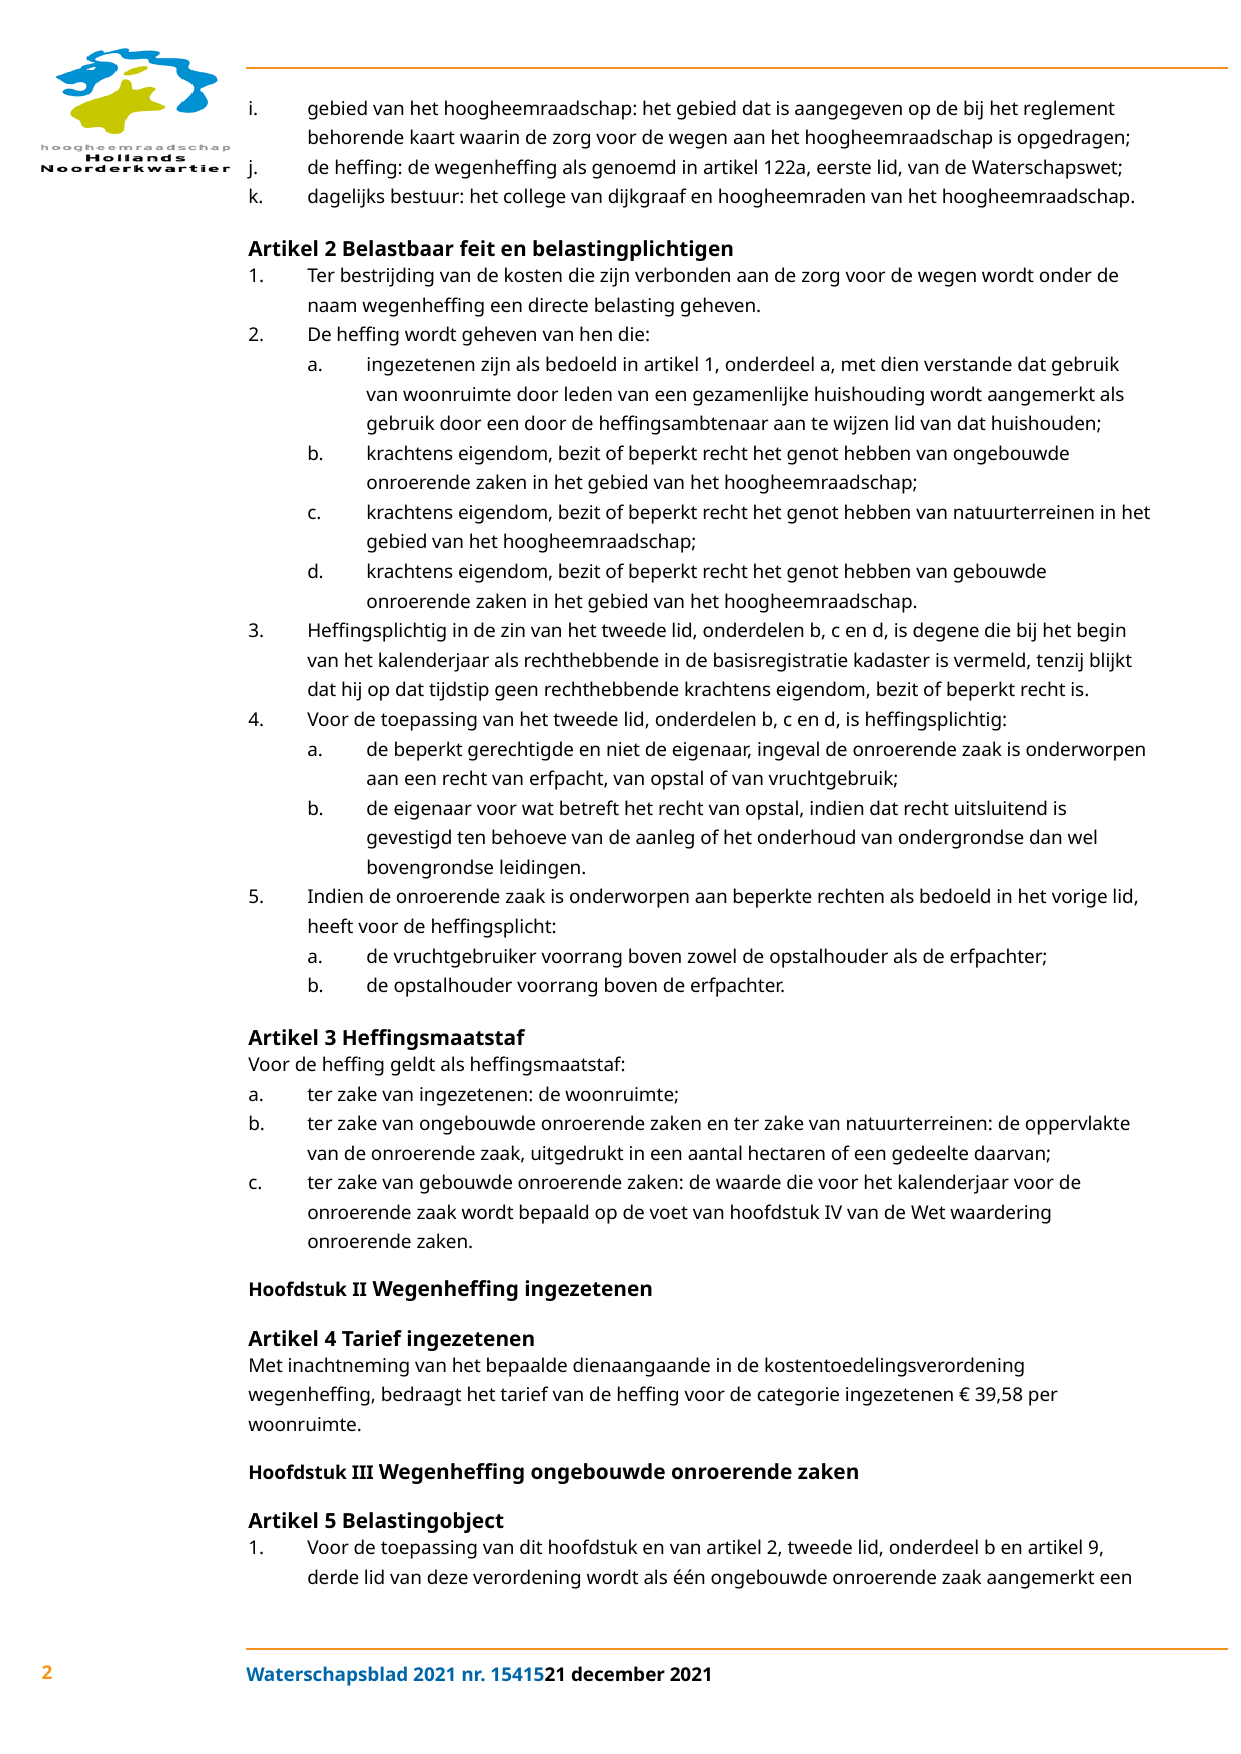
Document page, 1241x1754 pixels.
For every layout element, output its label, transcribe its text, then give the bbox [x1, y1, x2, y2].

text Artikel 3 Heffingsmaatstaf [248, 1023, 1152, 1051]
list Heffingsplichtig in de zin van het tweede lid, onderdelen b, c en d, is degene die bij het begin van het kalenderjaar als rechthebbende in de basisregistratie kadaster is vermeld, tenzij blijkt dat hij op dat tijdstip geen rechthebbende krachtens eigendom, bezit of beperkt recht is. [248, 617, 1152, 702]
list ter zake van gebouwde onroerende zaken: de waarde die voor het kalenderjaar voor de onroerende zaak wordt bepaald op de voet van hoofdstuk IV van de Wet waardering onroerende zaken. [248, 1169, 1152, 1254]
list de heffing: de wegenheffing als genoemd in artikel 122a, eerste lid, van de Waterschapswet; [248, 154, 1152, 180]
list Voor de toepassing van dit hoofdstuk en van artikel 2, tweede lid, onderdeel b en artikel 9, derde lid van deze verordening wordt als één ongebouwde onroerende zaak aangemerkt een [248, 1534, 1152, 1590]
list ingezetenen zijn als bedoeld in artikel 1, onderdeel a, met dien verstande dat gebruik van woonruimte door leden van een gezamenlijke huishouding wordt aangemerkt als gebruik door een door de heffingsambtenaar aan te wijzen lid van dat huishouden; [307, 351, 1152, 436]
list gebied van het hoogheemraadschap: het gebied dat is aangegeven op de bij het reglement behorende kaart waarin de zorg voor de wegen aan het hoogheemraadschap is opgedragen; [248, 95, 1152, 150]
list de beperkt gerechtigde en niet de eigenaar, ingeval de onroerende zaak is onderworpen aan een recht van erfpacht, van opstal of van vruchtgebruik; [307, 736, 1152, 791]
text Met inachtneming van het bepaalde dienaangaande in de kostentoedelingsverordening wegenheffing, bedraagt het tarief van de heffing voor de categorie ingezetenen € 39,58 per woonruimte. [248, 1352, 1152, 1437]
text Artikel 2 Belastbaar feit en belastingplichtigen [248, 234, 1152, 262]
list Voor de toepassing van het tweede lid, onderdelen b, c en d, is heffingsplichtig: [248, 706, 1152, 732]
list krachtens eigendom, bezit of beperkt recht het genot hebben van natuurterreinen in het gebied van het hoogheemraadschap; [307, 499, 1152, 554]
text Artikel 4 Tarief ingezetenen [248, 1324, 1152, 1352]
list krachtens eigendom, bezit of beperkt recht het genot hebben van gebouwde onroerende zaken in het gebied van het hoogheemraadschap. [307, 558, 1152, 613]
text Artikel 5 Belastingobject [248, 1506, 1152, 1534]
list de eigenaar voor wat betreft het recht van opstal, indien dat recht uitsluitend is gevestigd ten behoeve van de aanleg of het onderhoud van ondergrondse dan wel bovengrondse leidingen. [307, 795, 1152, 880]
text Hoofdstuk II Wegenheffing ingezetenen [248, 1274, 1152, 1303]
list de vruchtgebruiker voorrang boven zowel de opstalhouder als de erfpachter; [307, 943, 1152, 968]
list Ter bestrijding van de kosten die zijn verbonden aan de zorg voor de wegen wordt onder de naam wegenheffing een directe belasting geheven. [248, 262, 1152, 318]
picture [41, 47, 231, 172]
list De heffing wordt geheven van hen die: [248, 322, 1152, 347]
list Indien de onroerende zaak is onderworpen aan beperkte rechten als bedoeld in het vorige lid, heeft voor de heffingsplicht: [248, 884, 1152, 939]
list de opstalhouder voorrang boven de erfpachter. [307, 972, 1152, 998]
list krachtens eigendom, bezit of beperkt recht het genot hebben van ongebouwde onroerende zaken in het gebied van het hoogheemraadschap; [307, 440, 1152, 495]
text Hoofdstuk III Wegenheffing ongebouwde onroerende zaken [248, 1457, 1152, 1485]
text Voor de heffing geldt als heffingsmaatstaf: [248, 1051, 1152, 1077]
list dagelijks bestuur: het college van dijkgraaf en hoogheemraden van het hoogheemraadschap. [248, 183, 1152, 209]
list ter zake van ongebouwde onroerende zaken en ter zake van natuurterreinen: de oppervlakte van de onroerende zaak, uitgedrukt in een aantal hectaren of een gedeelte daarvan; [248, 1110, 1152, 1166]
list ter zake van ingezetenen: de woonruimte; [248, 1081, 1152, 1107]
